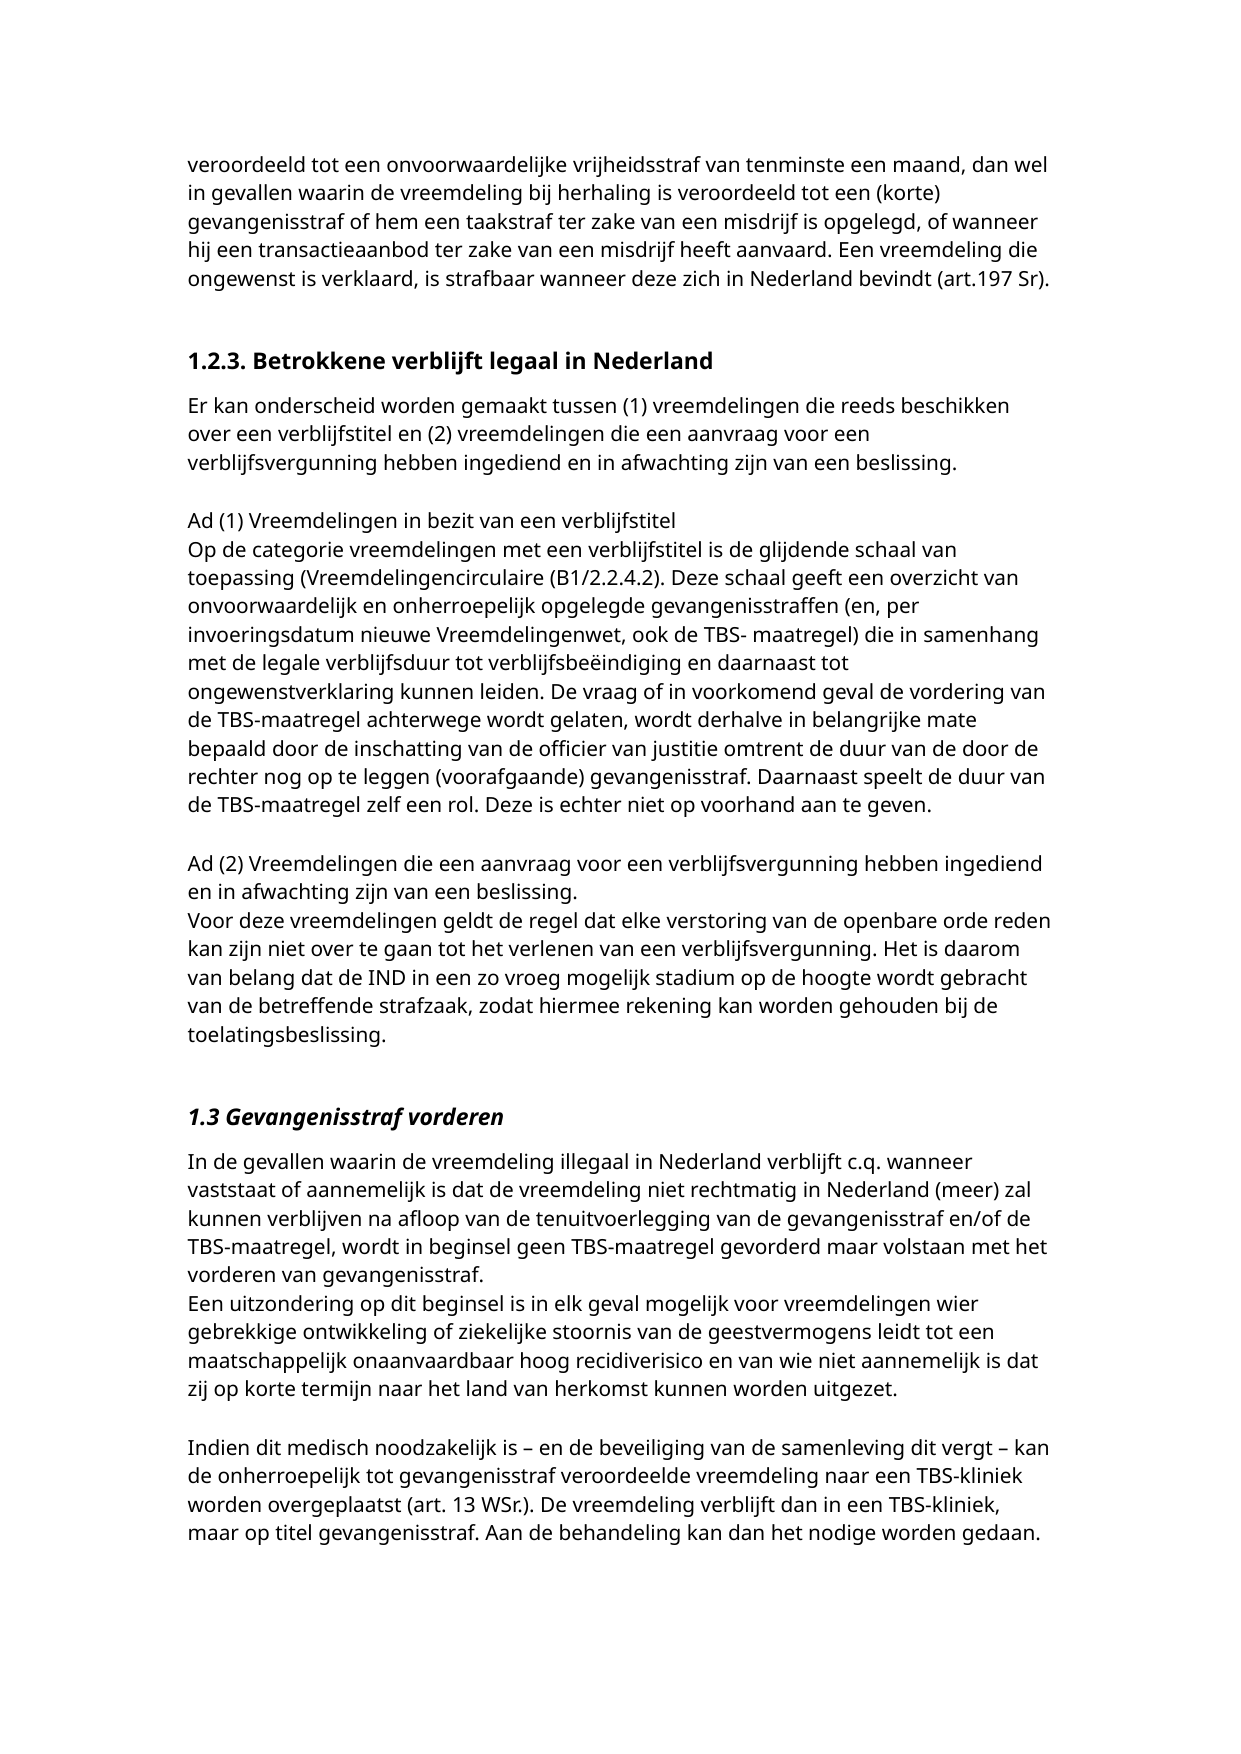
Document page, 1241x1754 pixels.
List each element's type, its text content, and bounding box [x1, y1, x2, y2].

text Er kan onderscheid worden gemaakt tussen (1) vreemdelingen die reeds beschikken over een verblijfstitel en (2) vreemdelingen die een aanvraag voor een verblijfsvergunning hebben ingediend en in afwachting zijn van een beslissing. [187, 391, 1053, 476]
subtitle 1.2.3. Betrokkene verblijft legaal in Nederland [187, 345, 1053, 376]
text Op de categorie vreemdelingen met een verblijfstitel is de glijdende schaal van toepassing (Vreemdelingencirculaire (B1/2.2.4.2). Deze schaal geeft een overzicht van onvoorwaardelijk en onherroepelijk opgelegde gevangenisstraffen (en, per invoeringsdatum nieuwe Vreemdelingenwet, ook de TBS- maatregel) die in samenhang met de legale verblijfsduur tot verblijfsbeëindiging en daarnaast tot ongewenstverklaring kunnen leiden. De vraag of in voorkomend geval de vordering van de TBS-maatregel achterwege wordt gelaten, wordt derhalve in belangrijke mate bepaald door de inschatting van de officier van justitie omtrent de duur van de door de rechter nog op te leggen (voorafgaande) gevangenisstraf. Daarnaast speelt de duur van de TBS-maatregel zelf een rol. Deze is echter niet op voorhand aan te geven. [187, 535, 1053, 819]
text Ad (2) Vreemdelingen die een aanvraag voor een verblijfsvergunning hebben ingediend en in afwachting zijn van een beslissing. [187, 849, 1053, 906]
text Een uitzondering op dit beginsel is in elk geval mogelijk voor vreemdelingen wier gebrekkige ontwikkeling of ziekelijke stoornis van de geestvermogens leidt tot een maatschappelijk onaanvaardbaar hoog recidiverisico en van wie niet aannemelijk is dat zij op korte termijn naar het land van herkomst kunnen worden uitgezet. [187, 1289, 1053, 1403]
text Indien dit medisch noodzakelijk is – en de beveiliging van de samenleving dit vergt – kan de onherroepelijk tot gevangenisstraf veroordeelde vreemdeling naar een TBS-kliniek worden overgeplaatst (art. 13 WSr.). De vreemdeling verblijft dan in een TBS-kliniek, maar op titel gevangenisstraf. Aan de behandeling kan dan het nodige worden gedaan. [187, 1433, 1053, 1547]
text Ad (1) Vreemdelingen in bezit van een verblijfstitel [187, 506, 1053, 535]
subtitle 1.3 Gevangenisstraf vorderen [187, 1101, 1053, 1132]
text In de gevallen waarin de vreemdeling illegaal in Nederland verblijft c.q. wanneer vaststaat of aannemelijk is dat de vreemdeling niet rechtmatig in Nederland (meer) zal kunnen verblijven na afloop van de tenuitvoerlegging van de gevangenisstraf en/of de TBS-maatregel, wordt in beginsel geen TBS-maatregel gevorderd maar volstaan met het vorderen van gevangenisstraf. [187, 1147, 1053, 1289]
text veroordeeld tot een onvoorwaardelijke vrijheidsstraf van tenminste een maand, dan wel in gevallen waarin de vreemdeling bij herhaling is veroordeeld tot een (korte) gevangenisstraf of hem een taakstraf ter zake van een misdrijf is opgelegd, of wanneer hij een transactieaanbod ter zake van een misdrijf heeft aanvaard. Een vreemdeling die ongewenst is verklaard, is strafbaar wanneer deze zich in Nederland bevindt (art.197 Sr). [187, 150, 1053, 292]
text Voor deze vreemdelingen geldt de regel dat elke verstoring van de openbare orde reden kan zijn niet over te gaan tot het verlenen van een verblijfsvergunning. Het is daarom van belang dat de IND in een zo vroeg mogelijk stadium op de hoogte wordt gebracht van de betreffende strafzaak, zodat hiermee rekening kan worden gehouden bij de toelatingsbeslissing. [187, 906, 1053, 1048]
